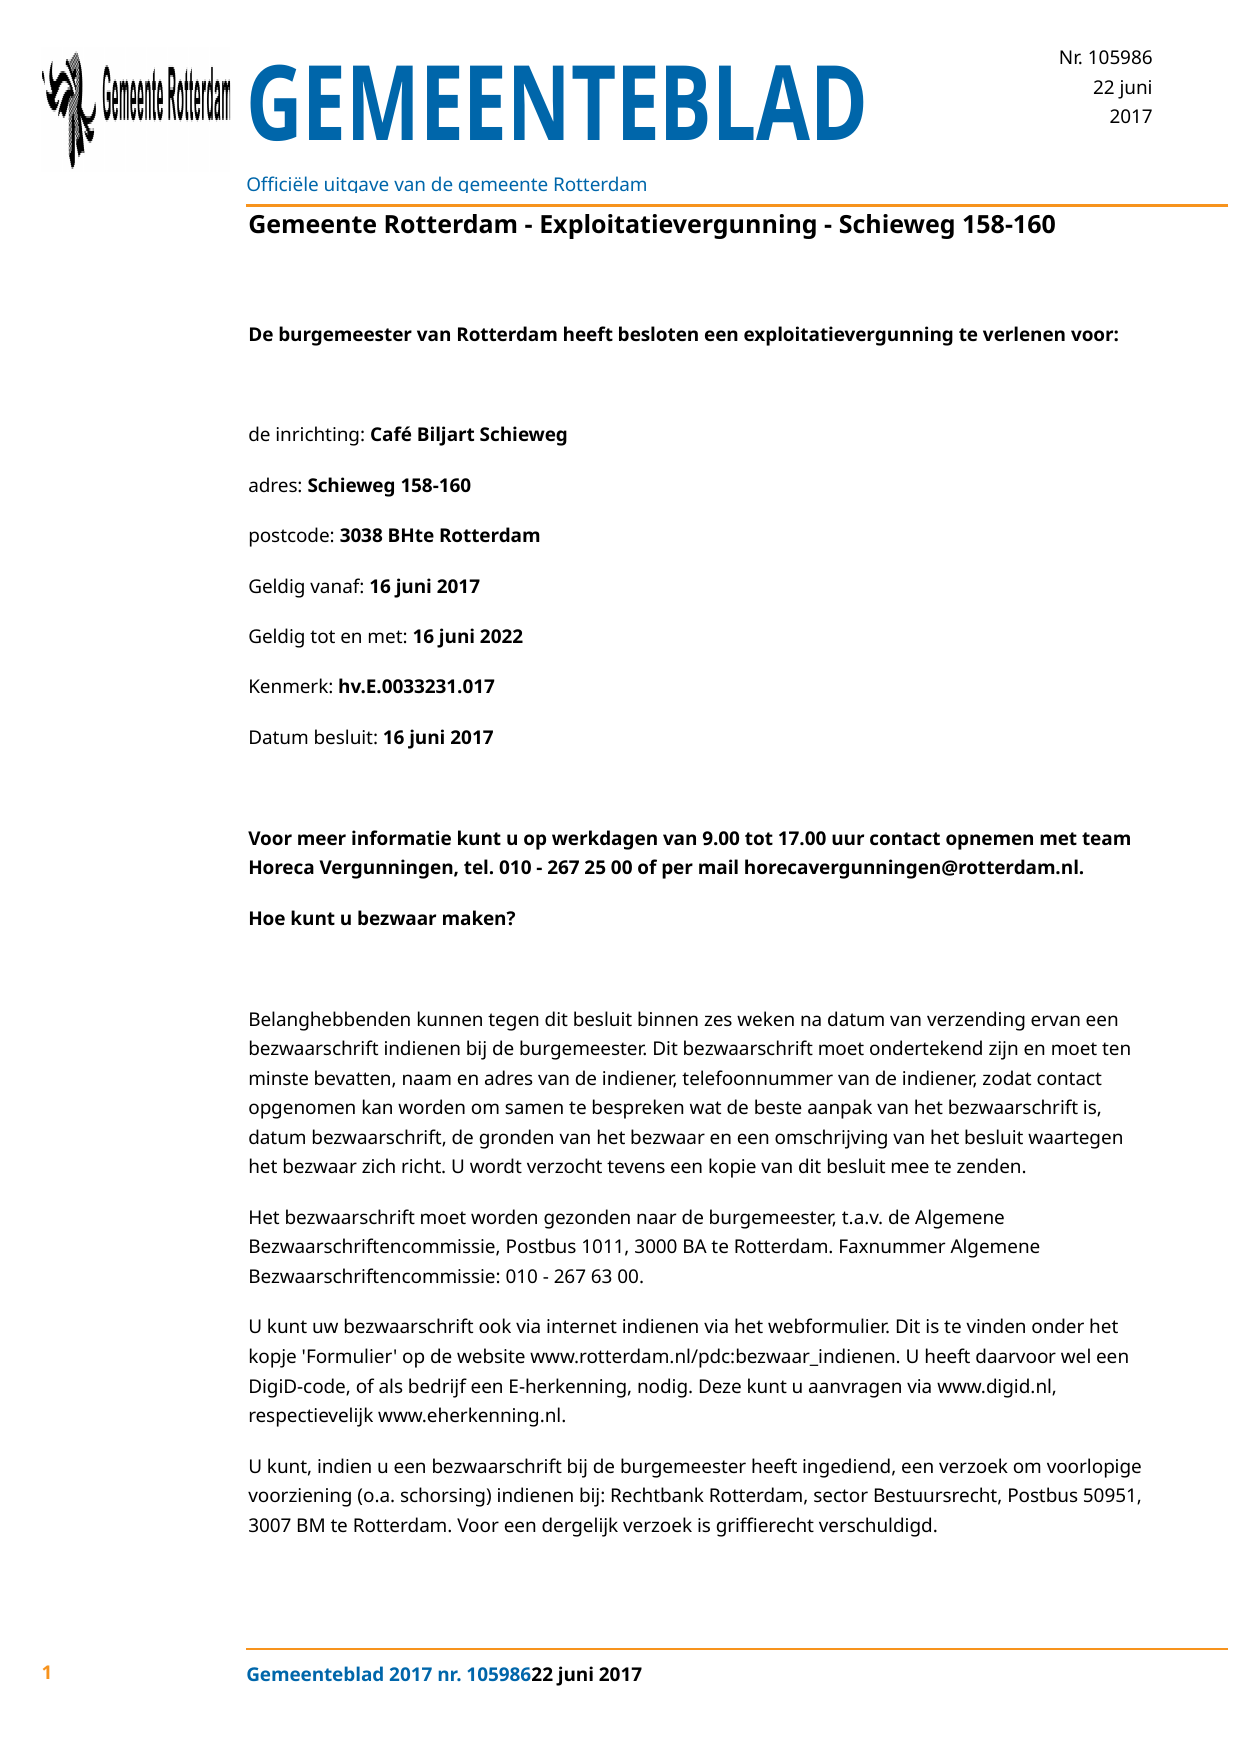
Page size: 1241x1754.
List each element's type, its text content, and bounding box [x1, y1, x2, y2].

text Geldig vanaf: 16 juni 2017 [248, 573, 1152, 598]
picture [41, 47, 231, 172]
text Datum besluit: 16 juni 2017 [248, 724, 1152, 750]
text postcode: 3038 BHte Rotterdam [248, 522, 1152, 548]
text U kunt, indien u een bezwaarschrift bij de burgemeester heeft ingediend, een verzoek om voorlopige voorziening (o.a. schorsing) indienen bij: Rechtbank Rotterdam, sector Bestuursrecht, Postbus 50951, 3007 BM te Rotterdam. Voor een dergelijk verzoek is griffierecht verschuldigd. [248, 1453, 1152, 1538]
text de inrichting: Café Biljart Schieweg [248, 422, 1152, 447]
text Kenmerk: hv.E.0033231.017 [248, 674, 1152, 699]
text De burgemeester van Rotterdam heeft besloten een exploitatievergunning te verlenen voor: [248, 321, 1152, 346]
text Het bezwaarschrift moet worden gezonden naar de burgemeester, t.a.v. de Algemene Bezwaarschriftencommissie, Postbus 1011, 3000 BA te Rotterdam. Faxnummer Algemene Bezwaarschriftencommissie: 010 - 267 63 00. [248, 1204, 1152, 1289]
text Belanghebbenden kunnen tegen dit besluit binnen zes weken na datum van verzending ervan een bezwaarschrift indienen bij de burgemeester. Dit bezwaarschrift moet ondertekend zijn en moet ten minste bevatten, naam en adres van de indiener, telefoonnummer van de indiener, zodat contact opgenomen kan worden om samen te bespreken wat de beste aanpak van het bezwaarschrift is, datum bezwaarschrift, de gronden van het bezwaar en een omschrijving van het besluit waartegen het bezwaar zich richt. U wordt verzocht tevens een kopie van dit besluit mee te zenden. [248, 1006, 1152, 1179]
text Hoe kunt u bezwaar maken? [248, 905, 1152, 931]
text U kunt uw bezwaarschrift ook via internet indienen via het webformulier. Dit is te vinden onder het kopje 'Formulier' op de website www.rotterdam.nl/pdc:bezwaar_indienen. U heeft daarvoor wel een DigiD-code, of als bedrijf een E-herkenning, nodig. Deze kunt u aanvragen via www.digid.nl, respectievelijk www.eherkenning.nl. [248, 1314, 1152, 1428]
text Geldig tot en met: 16 juni 2022 [248, 623, 1152, 649]
text adres: Schieweg 158-160 [248, 472, 1152, 498]
text Voor meer informatie kunt u op werkdagen van 9.00 tot 17.00 uur contact opnemen met team Horeca Vergunningen, tel. 010 - 267 25 00 of per mail horecavergunningen@rotterdam.nl. [248, 825, 1152, 880]
text Gemeente Rotterdam - Exploitatievergunning - Schieweg 158-160 [248, 207, 1152, 241]
